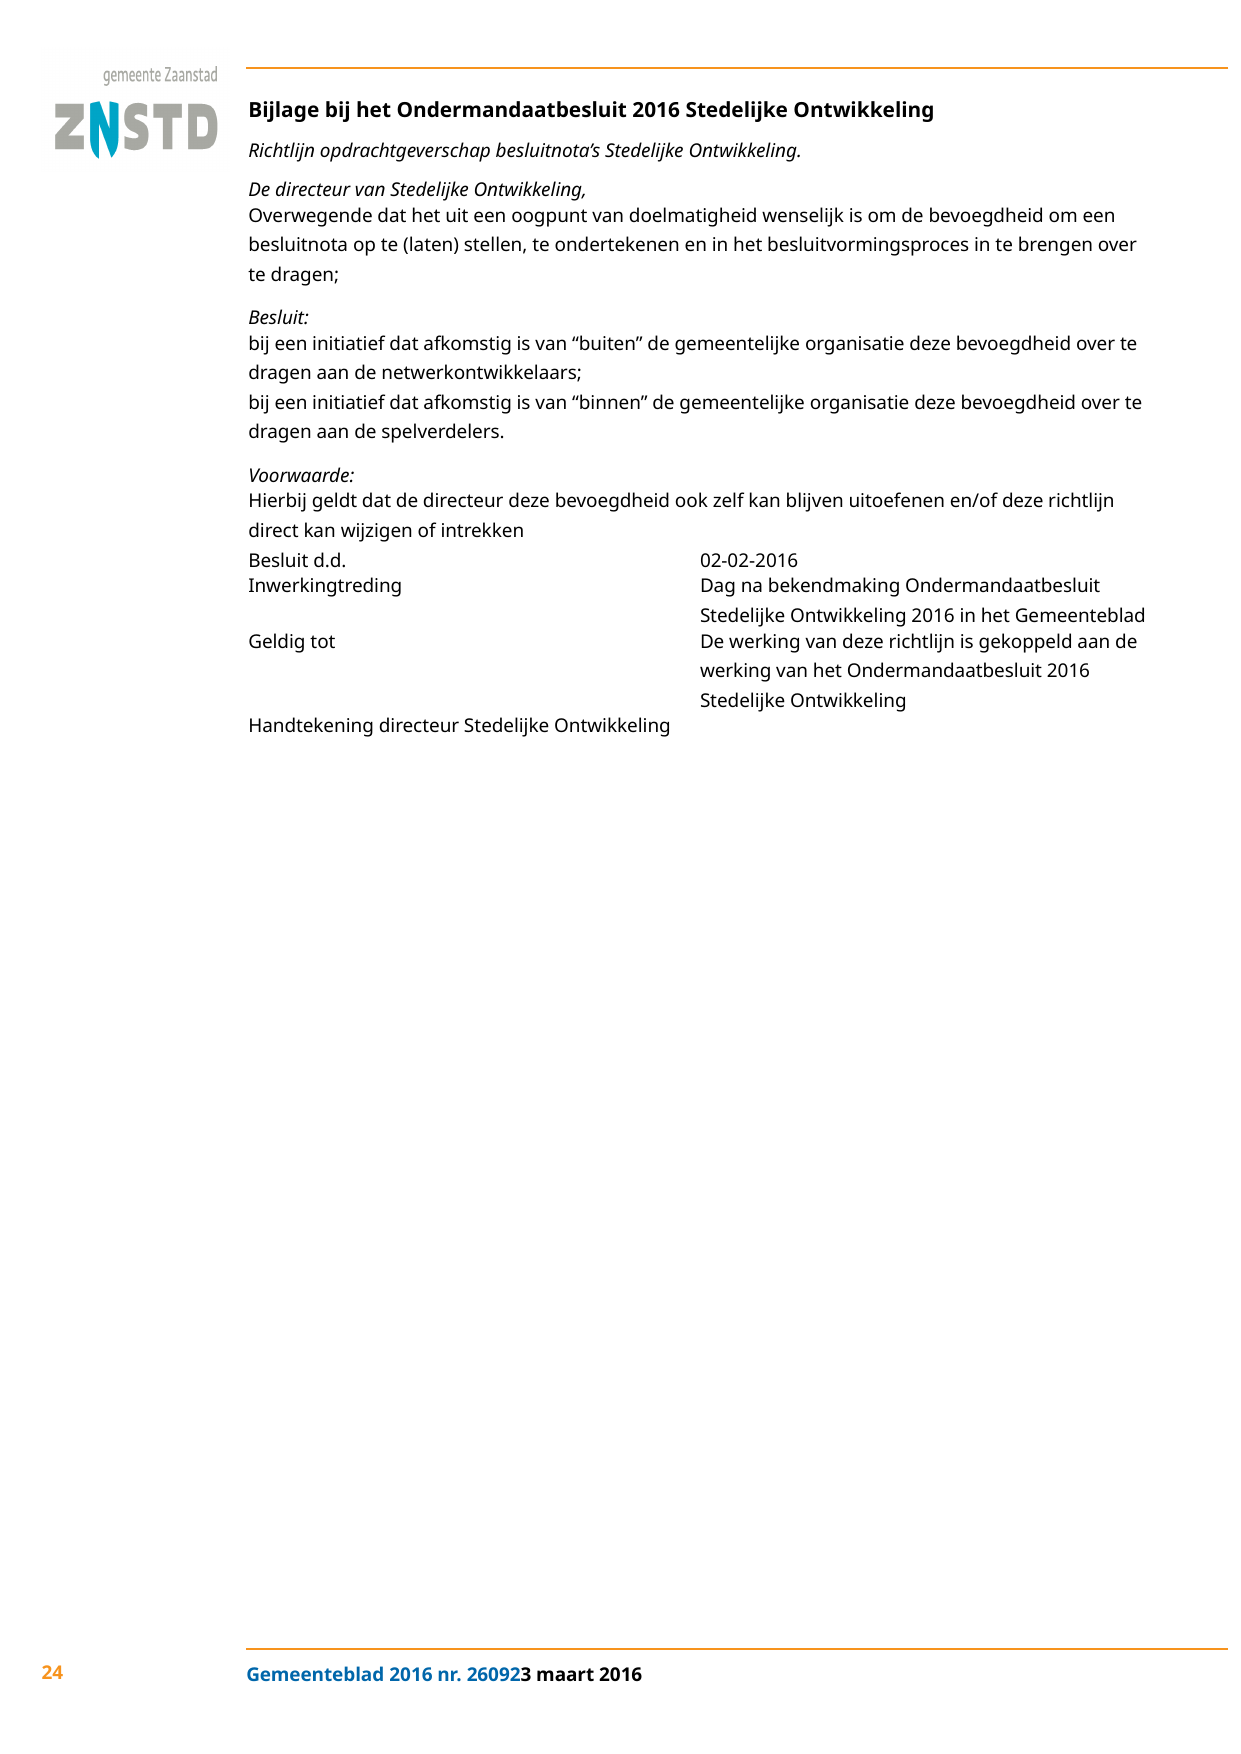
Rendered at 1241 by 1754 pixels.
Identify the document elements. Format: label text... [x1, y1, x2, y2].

table_cell [700, 713, 1152, 738]
table_cell Geldig tot [248, 628, 700, 713]
text Besluit: [248, 304, 1152, 330]
table_cell Dag na bekendmaking Ondermandaatbesluit Stedelijke Ontwikkeling 2016 in het Gemeenteblad [700, 573, 1152, 628]
text Hierbij geldt dat de directeur deze bevoegdheid ook zelf kan blijven uitoefenen en/of deze richtlijn direct kan wijzigen of intrekken [248, 487, 1152, 543]
table_cell De werking van deze richtlijn is gekoppeld aan de werking van het Ondermandaatbesluit 2016 Stedelijke Ontwikkeling [700, 628, 1152, 713]
table_header 02-02-2016 [700, 547, 1152, 572]
text Overwegende dat het uit een oogpunt van doelmatigheid wenselijk is om de bevoegdheid om een besluitnota op te (laten) stellen, te ondertekenen en in het besluitvormingsproces in te brengen over te dragen; [248, 202, 1152, 287]
table_cell Handtekening directeur Stedelijke Ontwikkeling [248, 713, 700, 738]
table_header Besluit d.d. [248, 547, 700, 572]
picture [41, 47, 231, 172]
text Bijlage bij het Ondermandaatbesluit 2016 Stedelijke Ontwikkeling [248, 95, 1152, 123]
text Voorwaarde: [248, 462, 1152, 487]
text bij een initiatief dat afkomstig is van “binnen” de gemeentelijke organisatie deze bevoegdheid over te dragen aan de spelverdelers. [248, 389, 1152, 444]
text Richtlijn opdrachtgeverschap besluitnota’s Stedelijke Ontwikkeling. [248, 137, 1152, 163]
table_cell Inwerkingtreding [248, 573, 700, 628]
text bij een initiatief dat afkomstig is van “buiten” de gemeentelijke organisatie deze bevoegdheid over te dragen aan de netwerkontwikkelaars; [248, 330, 1152, 385]
text De directeur van Stedelijke Ontwikkeling, [248, 176, 1152, 202]
